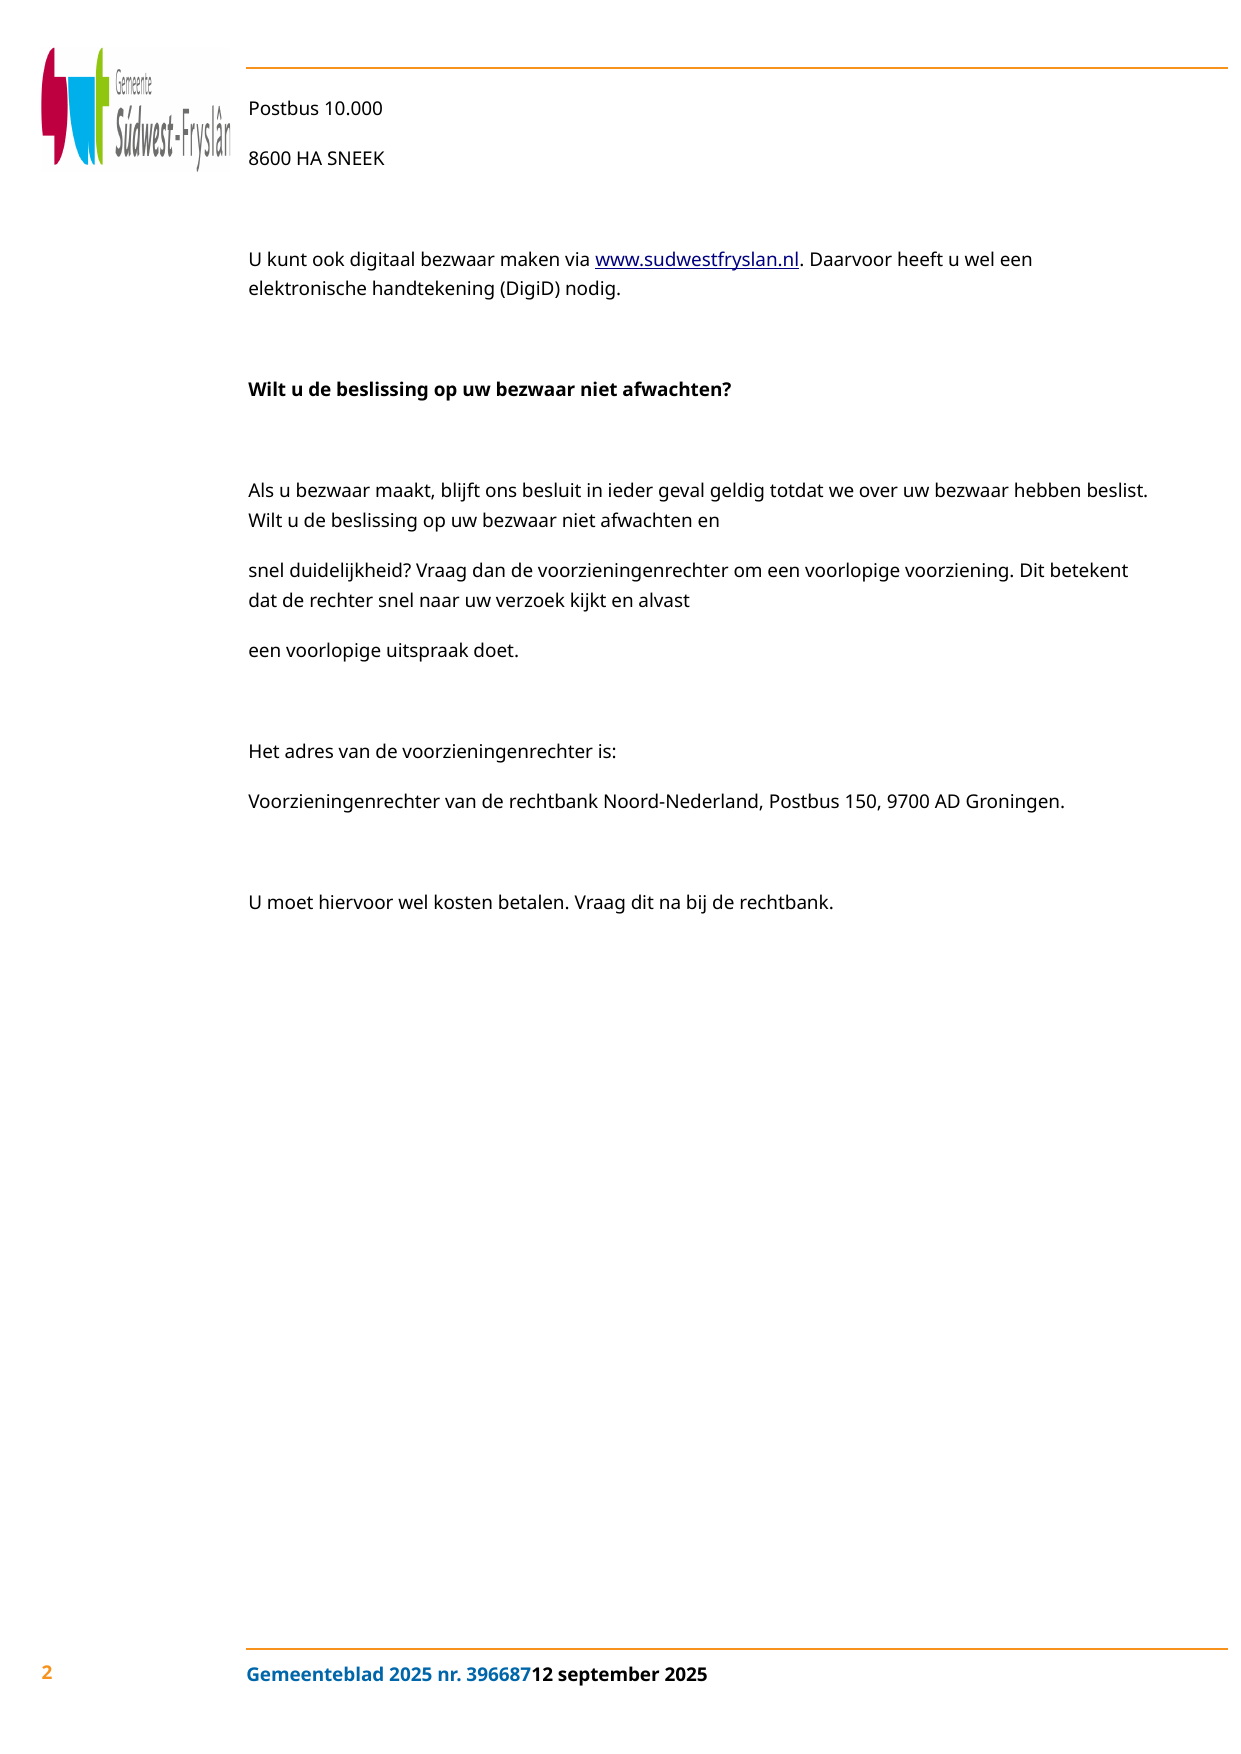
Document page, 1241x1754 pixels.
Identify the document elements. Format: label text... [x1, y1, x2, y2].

picture [41, 47, 231, 172]
text snel duidelijkheid? Vraag dan de voorzieningenrechter om een voorlopige voorziening. Dit betekent dat de rechter snel naar uw verzoek kijkt en alvast [248, 557, 1152, 613]
text 8600 HA SNEEK [248, 145, 1152, 171]
text U moet hiervoor wel kosten betalen. Vraag dit na bij de rechtbank. [248, 889, 1152, 915]
text U kunt ook digitaal bezwaar maken via www.sudwestfryslan.nl. Daarvoor heeft u wel een elektronische handtekening (DigiD) nodig. [248, 246, 1152, 301]
text Postbus 10.000 [248, 95, 1152, 121]
text Als u bezwaar maakt, blijft ons besluit in ieder geval geldig totdat we over uw bezwaar hebben beslist. Wilt u de beslissing op uw bezwaar niet afwachten en [248, 477, 1152, 533]
text Voorzieningenrechter van de rechtbank Noord-Nederland, Postbus 150, 9700 AD Groningen. [248, 788, 1152, 814]
text een voorlopige uitspraak doet. [248, 637, 1152, 663]
text Wilt u de beslissing op uw bezwaar niet afwachten? [248, 376, 1152, 402]
text Het adres van de voorzieningenrechter is: [248, 738, 1152, 764]
